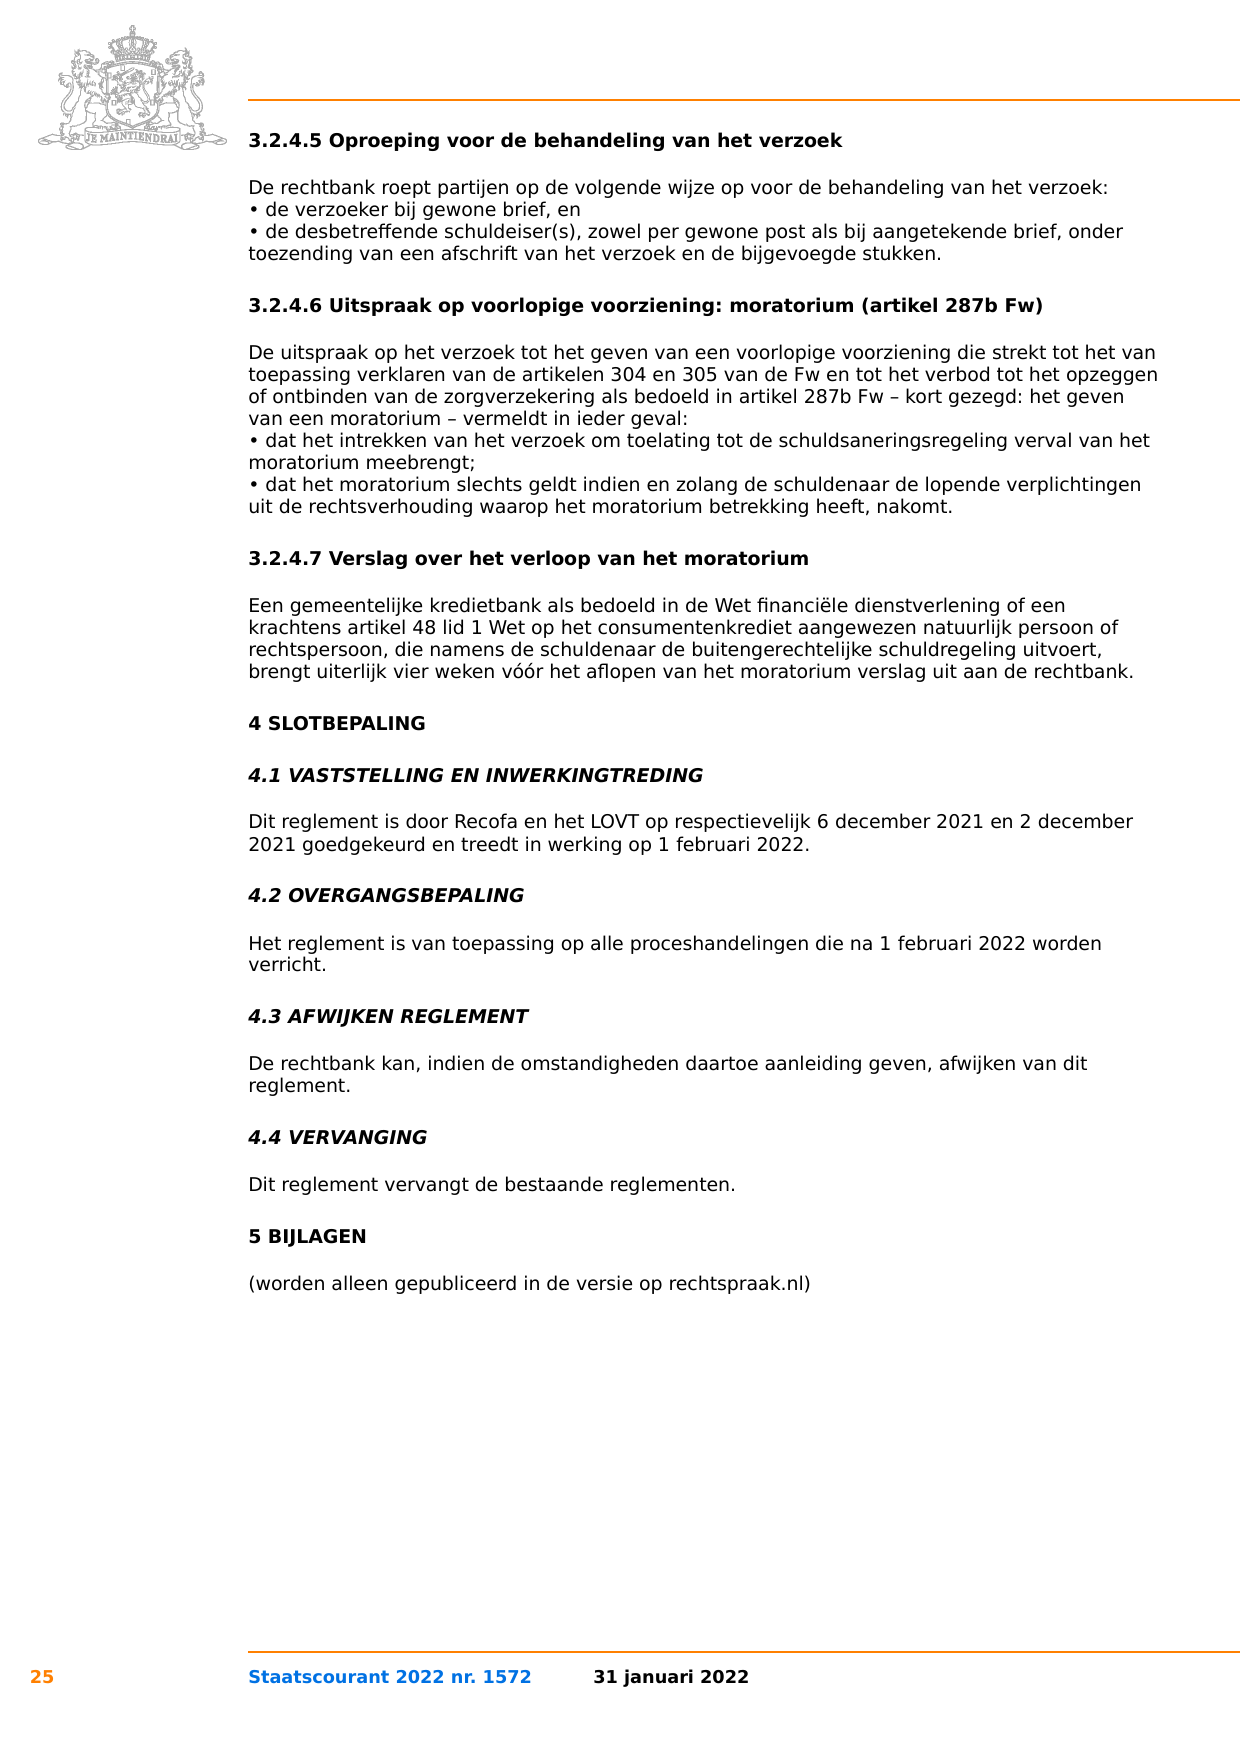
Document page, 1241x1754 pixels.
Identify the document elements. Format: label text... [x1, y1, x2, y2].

subtitle 3.2.4.5 Oproeping voor de behandeling van het verzoek [248, 130, 1163, 152]
text Dit reglement is door Recofa en het LOVT op respectievelijk 6 december 2021 en 2 december 2021 goedgekeurd en treedt in werking op 1 februari 2022. [248, 811, 1163, 855]
text • de verzoeker bij gewone brief, en [248, 199, 1163, 221]
picture [38, 25, 227, 150]
subtitle 3.2.4.7 Verslag over het verloop van het moratorium [248, 548, 1163, 569]
text • dat het moratorium slechts geldt indien en zolang de schuldenaar de lopende verplichtingen uit de rechtsverhouding waarop het moratorium betrekking heeft, nakomt. [248, 474, 1163, 518]
text De rechtbank kan, indien de omstandigheden daartoe aanleiding geven, afwijken van dit reglement. [248, 1053, 1163, 1097]
subtitle 4.3 AFWIJKEN REGLEMENT [248, 1006, 1163, 1028]
text Een gemeentelijke kredietbank als bedoeld in de Wet financiële dienstverlening of een krachtens artikel 48 lid 1 Wet op het consumentenkrediet aangewezen natuurlijk persoon of rechtspersoon, die namens de schuldenaar de buitengerechtelijke schuldregeling uitvoert, brengt uiterlijk vier weken vóór het aflopen van het moratorium verslag uit aan de rechtbank. [248, 594, 1163, 682]
text • de desbetreffende schuldeiser(s), zowel per gewone post als bij aangetekende brief, onder toezending van een afschrift van het verzoek en de bijgevoegde stukken. [248, 221, 1163, 265]
subtitle 5 BIJLAGEN [248, 1226, 1163, 1248]
text • dat het intrekken van het verzoek om toelating tot de schuldsaneringsregeling verval van het moratorium meebrengt; [248, 430, 1163, 474]
subtitle 4.2 OVERGANGSBEPALING [248, 885, 1163, 907]
text De rechtbank roept partijen op de volgende wijze op voor de behandeling van het verzoek: [248, 177, 1163, 199]
subtitle 4.1 VASTSTELLING EN INWERKINGTREDING [248, 764, 1163, 786]
text (worden alleen gepubliceerd in de versie op rechtspraak.nl) [248, 1273, 1163, 1295]
text Het reglement is van toepassing op alle proceshandelingen die na 1 februari 2022 worden verricht. [248, 932, 1163, 976]
text Dit reglement vervangt de bestaande reglementen. [248, 1174, 1163, 1196]
subtitle 4 SLOTBEPALING [248, 712, 1163, 734]
text De uitspraak op het verzoek tot het geven van een voorlopige voorziening die strekt tot het van toepassing verklaren van de artikelen 304 en 305 van de Fw en tot het verbod tot het opzeggen of ontbinden van de zorgverzekering als bedoeld in artikel 287b Fw – kort gezegd: het geven van een moratorium – vermeldt in ieder geval: [248, 342, 1163, 430]
subtitle 3.2.4.6 Uitspraak op voorlopige voorziening: moratorium (artikel 287b Fw) [248, 295, 1163, 317]
subtitle 4.4 VERVANGING [248, 1127, 1163, 1149]
